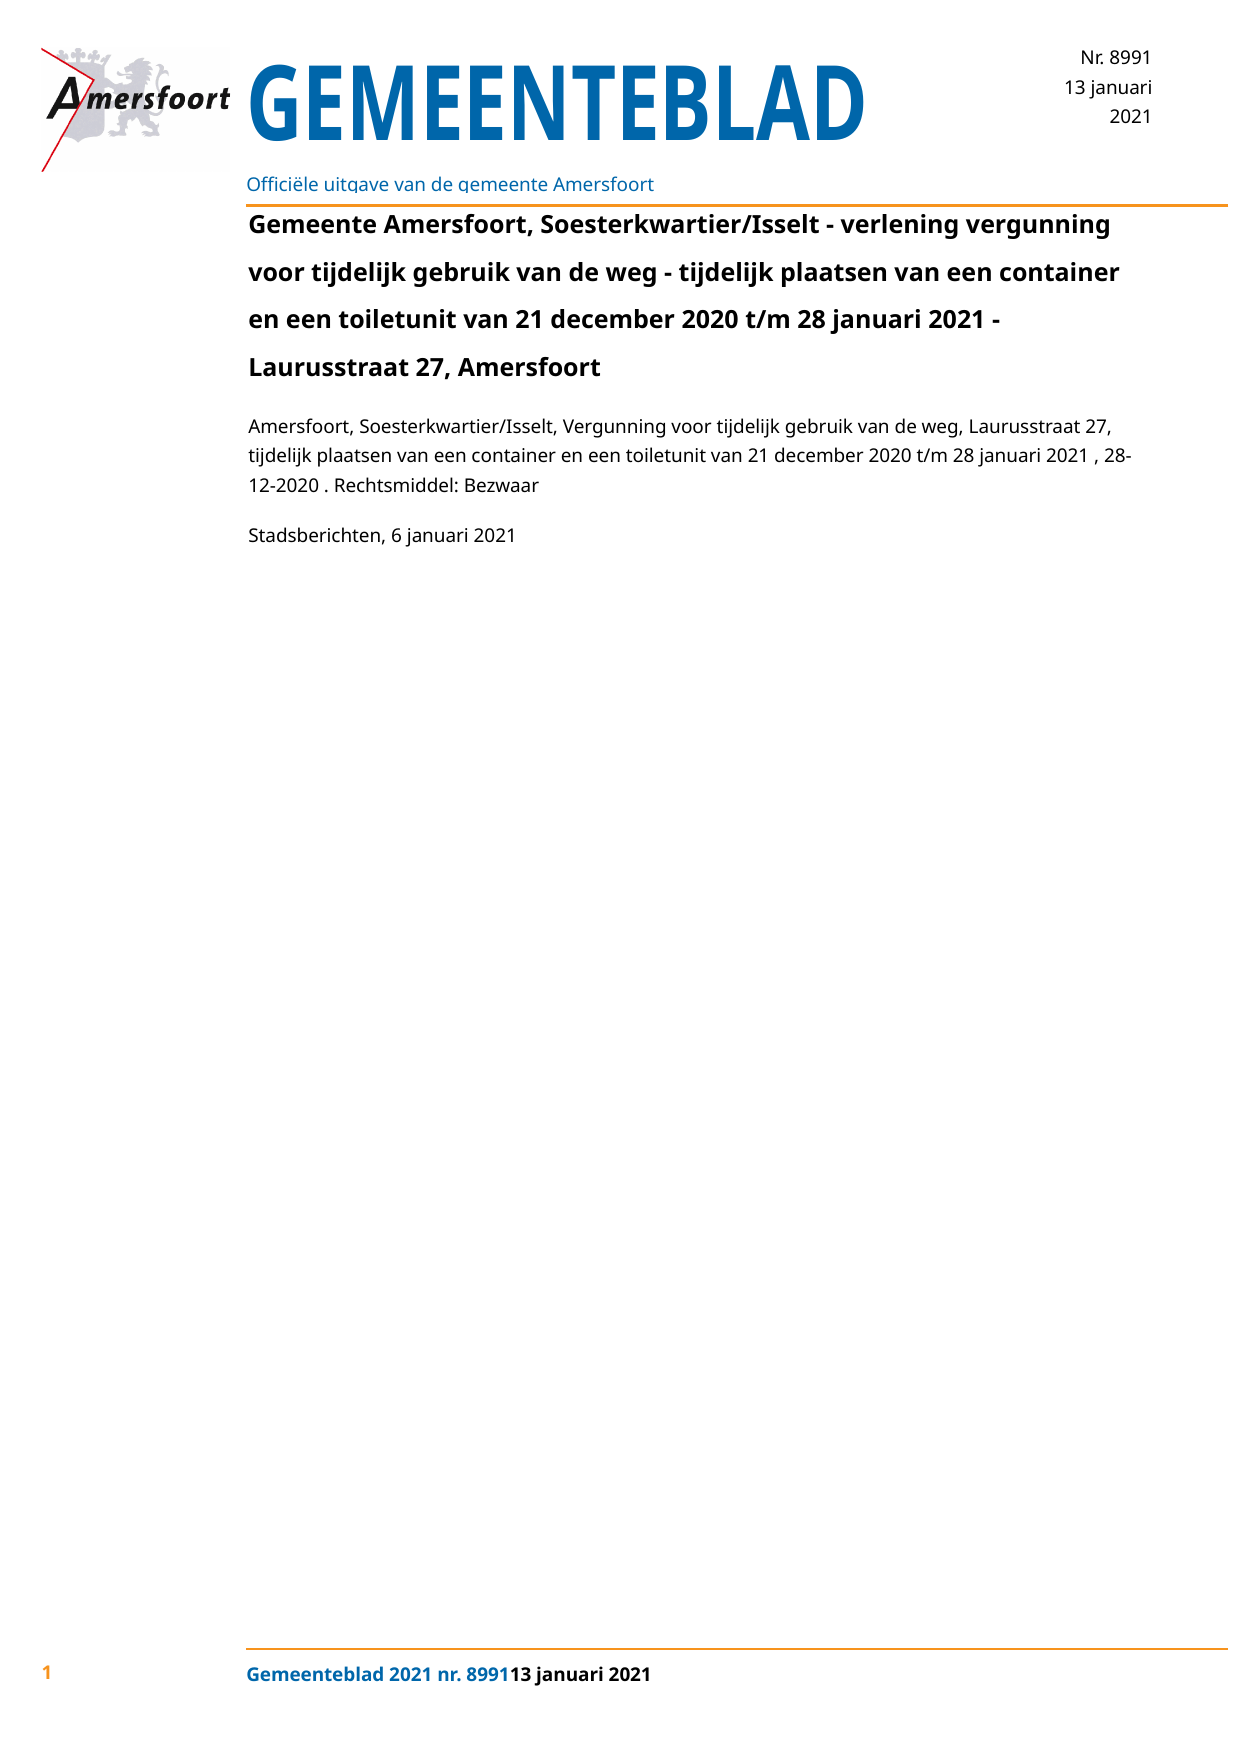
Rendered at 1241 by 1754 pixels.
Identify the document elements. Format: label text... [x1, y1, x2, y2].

picture [41, 47, 231, 172]
text Stadsberichten, 6 januari 2021 [248, 523, 1152, 548]
text Gemeente Amersfoort, Soesterkwartier/Isselt - verlening vergunning voor tijdelijk gebruik van de weg - tijdelijk plaatsen van een container en een toiletunit van 21 december 2020 t/m 28 januari 2021 - Laurusstraat 27, Amersfoort [248, 207, 1152, 384]
text Amersfoort, Soesterkwartier/Isselt, Vergunning voor tijdelijk gebruik van de weg, Laurusstraat 27, tijdelijk plaatsen van een container en een toiletunit van 21 december 2020 t/m 28 januari 2021 , 28-12-2020 . Rechtsmiddel: Bezwaar [248, 413, 1152, 498]
